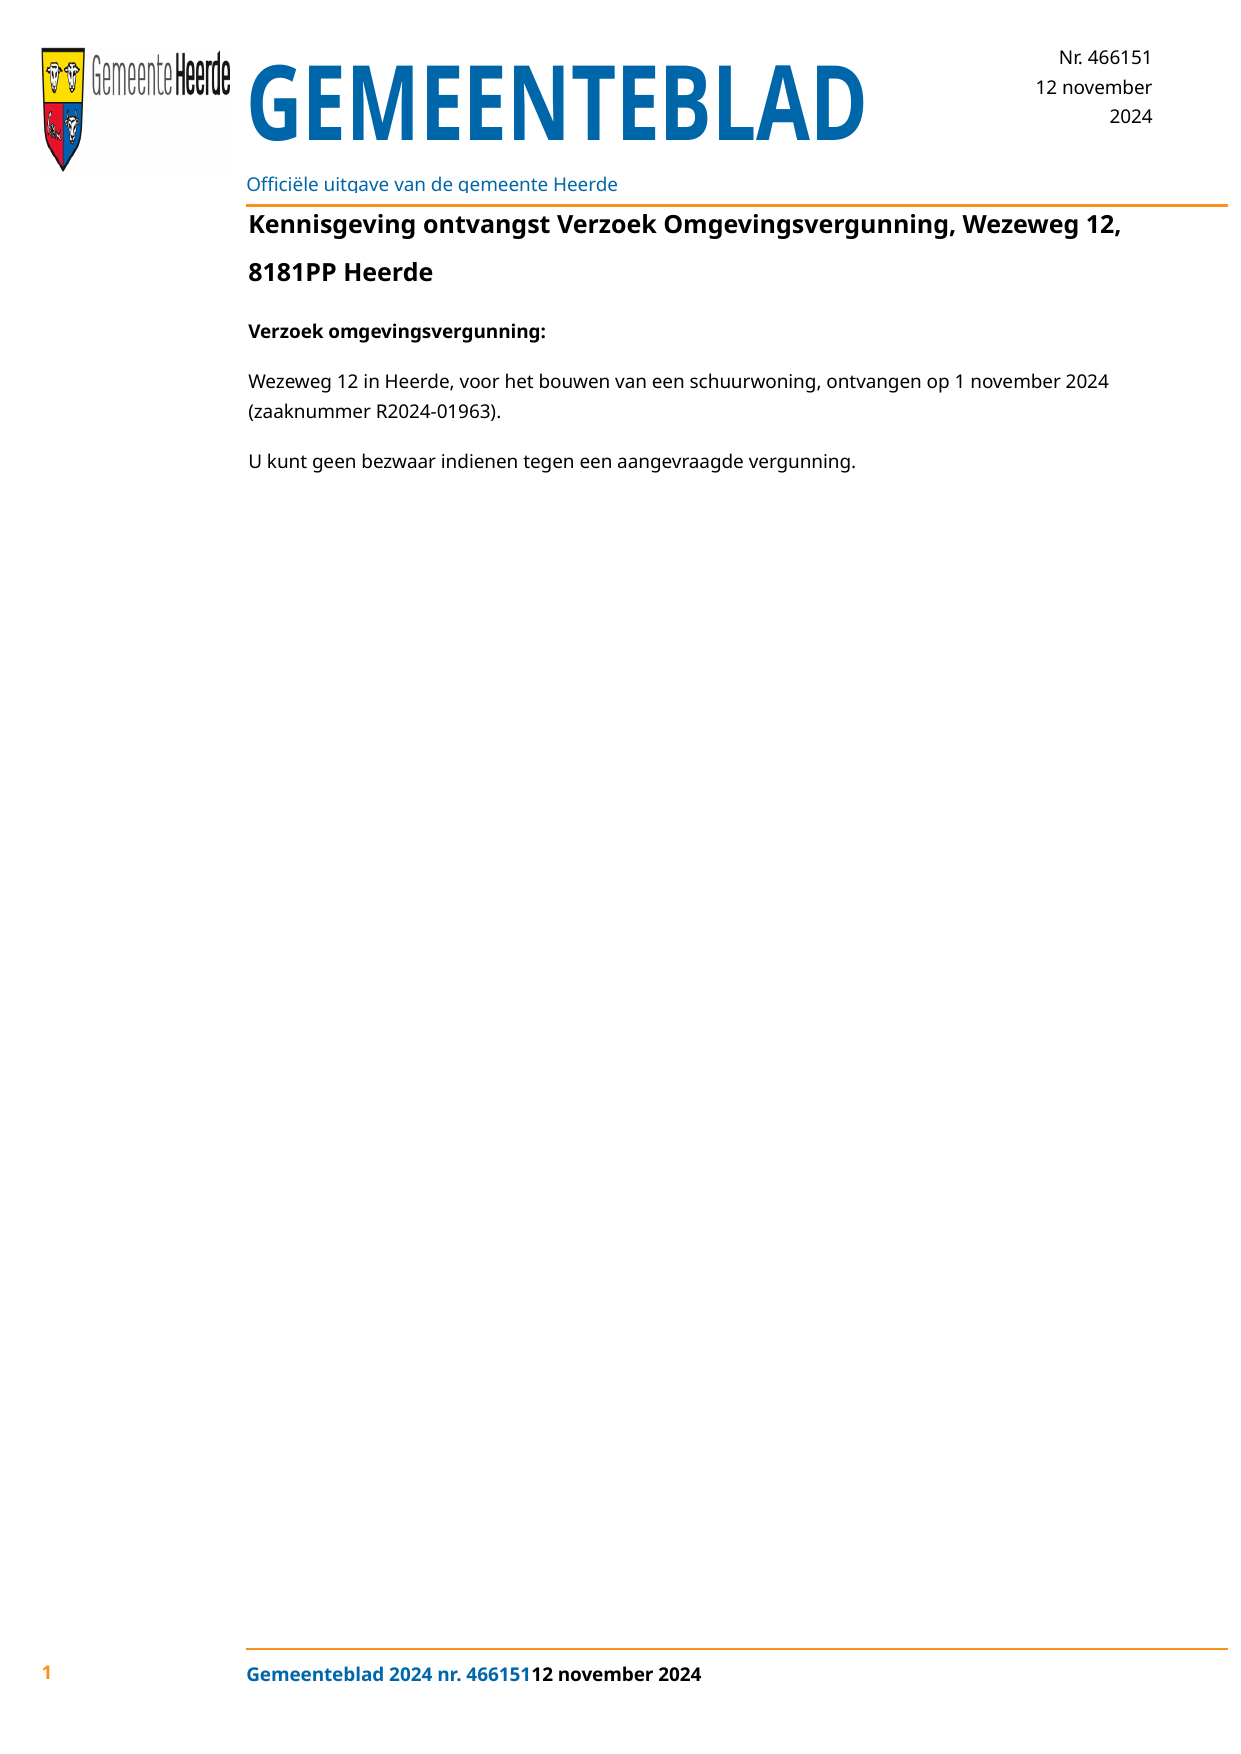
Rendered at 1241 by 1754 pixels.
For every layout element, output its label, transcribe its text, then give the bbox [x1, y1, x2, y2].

text Verzoek omgevingsvergunning: [248, 318, 1152, 344]
text U kunt geen bezwaar indienen tegen een aangevraagde vergunning. [248, 448, 1152, 474]
picture [41, 47, 231, 172]
text Kennisgeving ontvangst Verzoek Omgevingsvergunning, Wezeweg 12, 8181PP Heerde [248, 207, 1152, 288]
text Wezeweg 12 in Heerde, voor het bouwen van een schuurwoning, ontvangen op 1 november 2024 (zaaknummer R2024-01963). [248, 368, 1152, 424]
